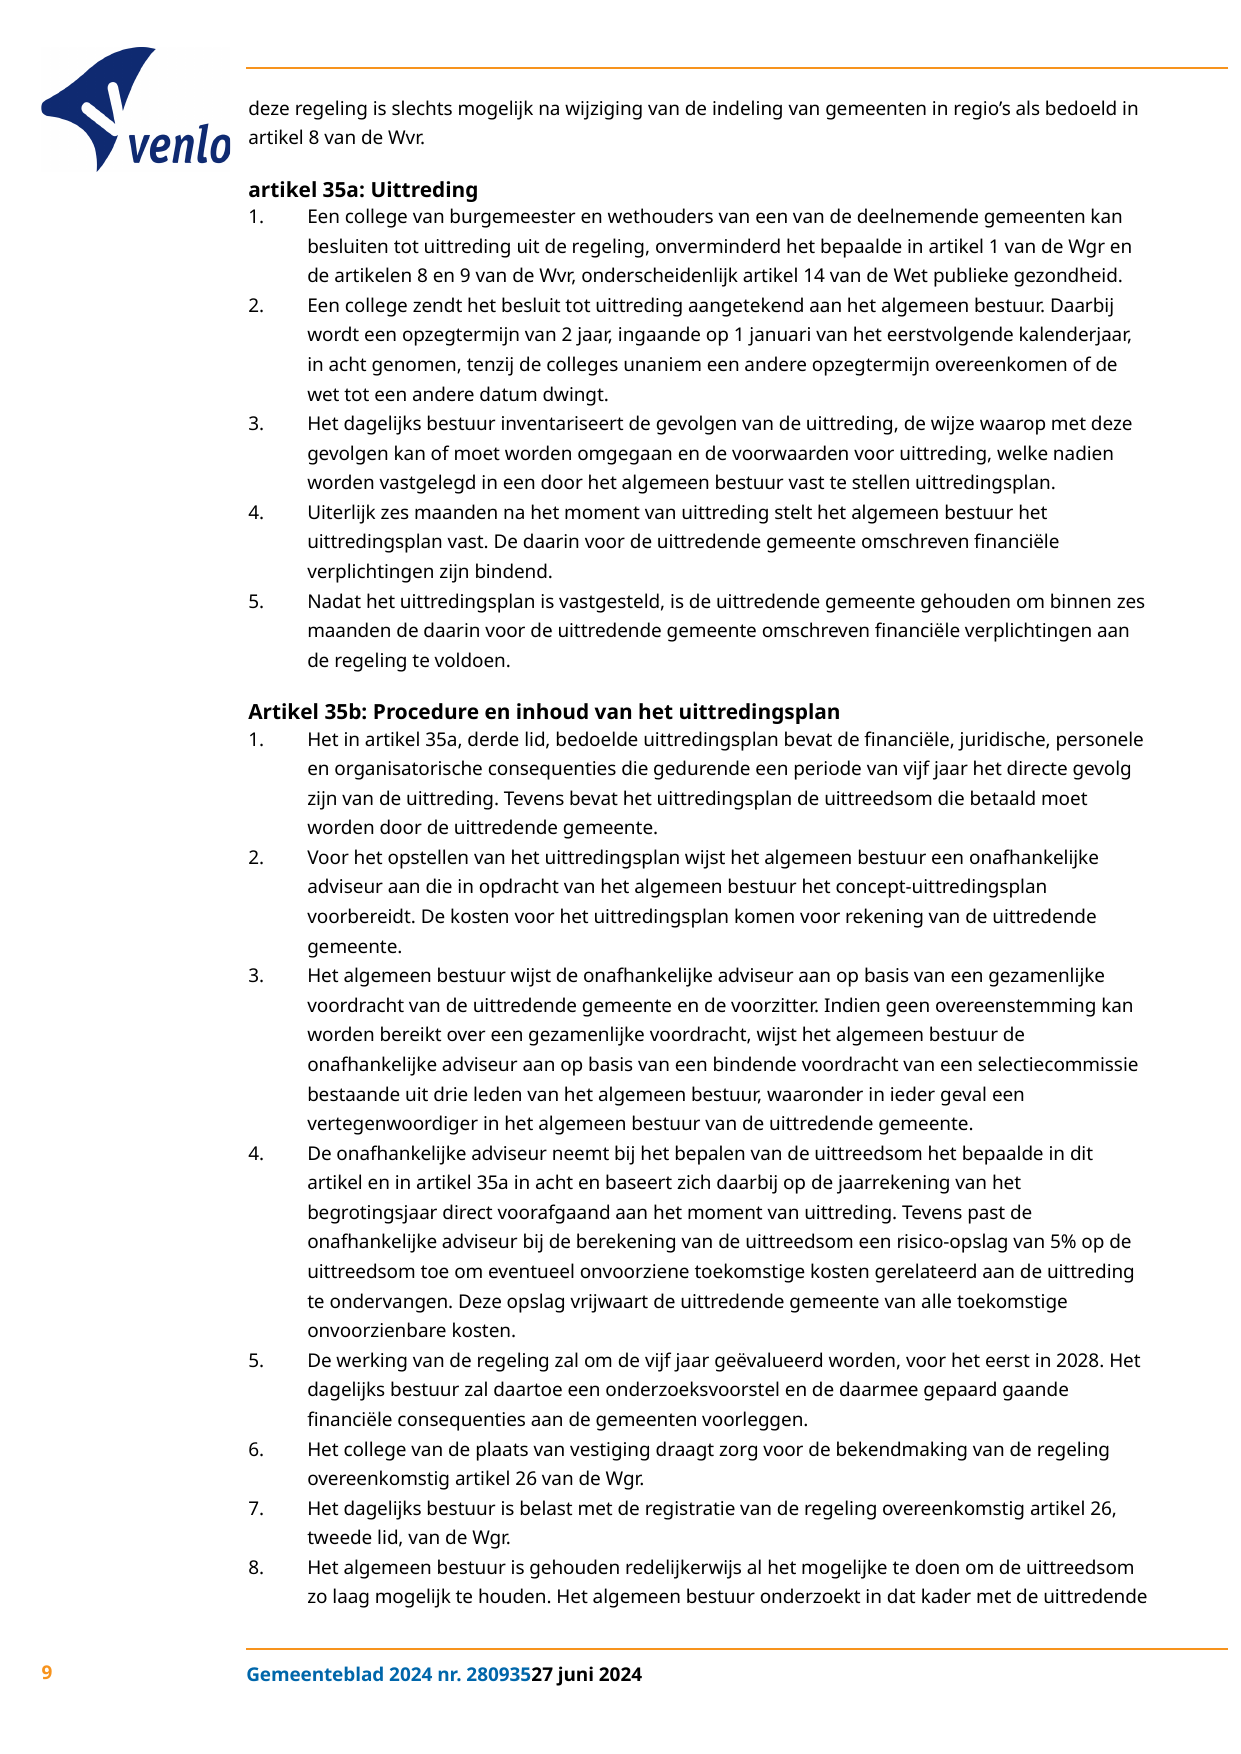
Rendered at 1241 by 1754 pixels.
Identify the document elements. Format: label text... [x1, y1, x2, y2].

list Het algemeen bestuur wijst de onafhankelijke adviseur aan op basis van een gezamenlijke voordracht van de uittredende gemeente en de voorzitter. Indien geen overeenstemming kan worden bereikt over een gezamenlijke voordracht, wijst het algemeen bestuur de onafhankelijke adviseur aan op basis van een bindende voordracht van een selectiecommissie bestaande uit drie leden van het algemeen bestuur, waaronder in ieder geval een vertegenwoordiger in het algemeen bestuur van de uittredende gemeente. [248, 962, 1152, 1136]
text deze regeling is slechts mogelijk na wijziging van de indeling van gemeenten in regio’s als bedoeld in artikel 8 van de Wvr. [248, 95, 1152, 150]
list Het in artikel 35a, derde lid, bedoelde uittredingsplan bevat de financiële, juridische, personele en organisatorische consequenties die gedurende een periode van vijf jaar het directe gevolg zijn van de uittreding. Tevens bevat het uittredingsplan de uittreedsom die betaald moet worden door de uittredende gemeente. [248, 726, 1152, 840]
list Uiterlijk zes maanden na het moment van uittreding stelt het algemeen bestuur het uittredingsplan vast. De daarin voor de uittredende gemeente omschreven financiële verplichtingen zijn bindend. [248, 499, 1152, 584]
list Een college zendt het besluit tot uittreding aangetekend aan het algemeen bestuur. Daarbij wordt een opzegtermijn van 2 jaar, ingaande op 1 januari van het eerstvolgende kalenderjaar, in acht genomen, tenzij de colleges unaniem een andere opzegtermijn overeenkomen of de wet tot een andere datum dwingt. [248, 292, 1152, 406]
list Het dagelijks bestuur inventariseert de gevolgen van de uittreding, de wijze waarop met deze gevolgen kan of moet worden omgegaan en de voorwaarden voor uittreding, welke nadien worden vastgelegd in een door het algemeen bestuur vast te stellen uittredingsplan. [248, 410, 1152, 495]
picture [41, 47, 231, 172]
list Voor het opstellen van het uittredingsplan wijst het algemeen bestuur een onafhankelijke adviseur aan die in opdracht van het algemeen bestuur het concept-uittredingsplan voorbereidt. De kosten voor het uittredingsplan komen voor rekening van de uittredende gemeente. [248, 844, 1152, 959]
list Het college van de plaats van vestiging draagt zorg voor de bekendmaking van de regeling overeenkomstig artikel 26 van de Wgr. [248, 1436, 1152, 1491]
list Een college van burgemeester en wethouders van een van de deelnemende gemeenten kan besluiten tot uittreding uit de regeling, onverminderd het bepaalde in artikel 1 van de Wgr en de artikelen 8 en 9 van de Wvr, onderscheidenlijk artikel 14 van de Wet publieke gezondheid. [248, 203, 1152, 288]
list De onafhankelijke adviseur neemt bij het bepalen van de uittreedsom het bepaalde in dit artikel en in artikel 35a in acht en baseert zich daarbij op de jaarrekening van het begrotingsjaar direct voorafgaand aan het moment van uittreding. Tevens past de onafhankelijke adviseur bij de berekening van de uittreedsom een risico-opslag van 5% op de uittreedsom toe om eventueel onvoorziene toekomstige kosten gerelateerd aan de uittreding te ondervangen. Deze opslag vrijwaart de uittredende gemeente van alle toekomstige onvoorzienbare kosten. [248, 1140, 1152, 1343]
text Artikel 35b: Procedure en inhoud van het uittredingsplan [248, 697, 1152, 726]
list De werking van de regeling zal om de vijf jaar geëvalueerd worden, voor het eerst in 2028. Het dagelijks bestuur zal daartoe een onderzoeksvoorstel en de daarmee gepaard gaande financiële consequenties aan de gemeenten voorleggen. [248, 1347, 1152, 1432]
list Het dagelijks bestuur is belast met de registratie van de regeling overeenkomstig artikel 26, tweede lid, van de Wgr. [248, 1495, 1152, 1550]
list Het algemeen bestuur is gehouden redelijkerwijs al het mogelijke te doen om de uittreedsom zo laag mogelijk te houden. Het algemeen bestuur onderzoekt in dat kader met de uittredende [248, 1554, 1152, 1609]
text artikel 35a: Uittreding [248, 175, 1152, 203]
list Nadat het uittredingsplan is vastgesteld, is de uittredende gemeente gehouden om binnen zes maanden de daarin voor de uittredende gemeente omschreven financiële verplichtingen aan de regeling te voldoen. [248, 588, 1152, 673]
